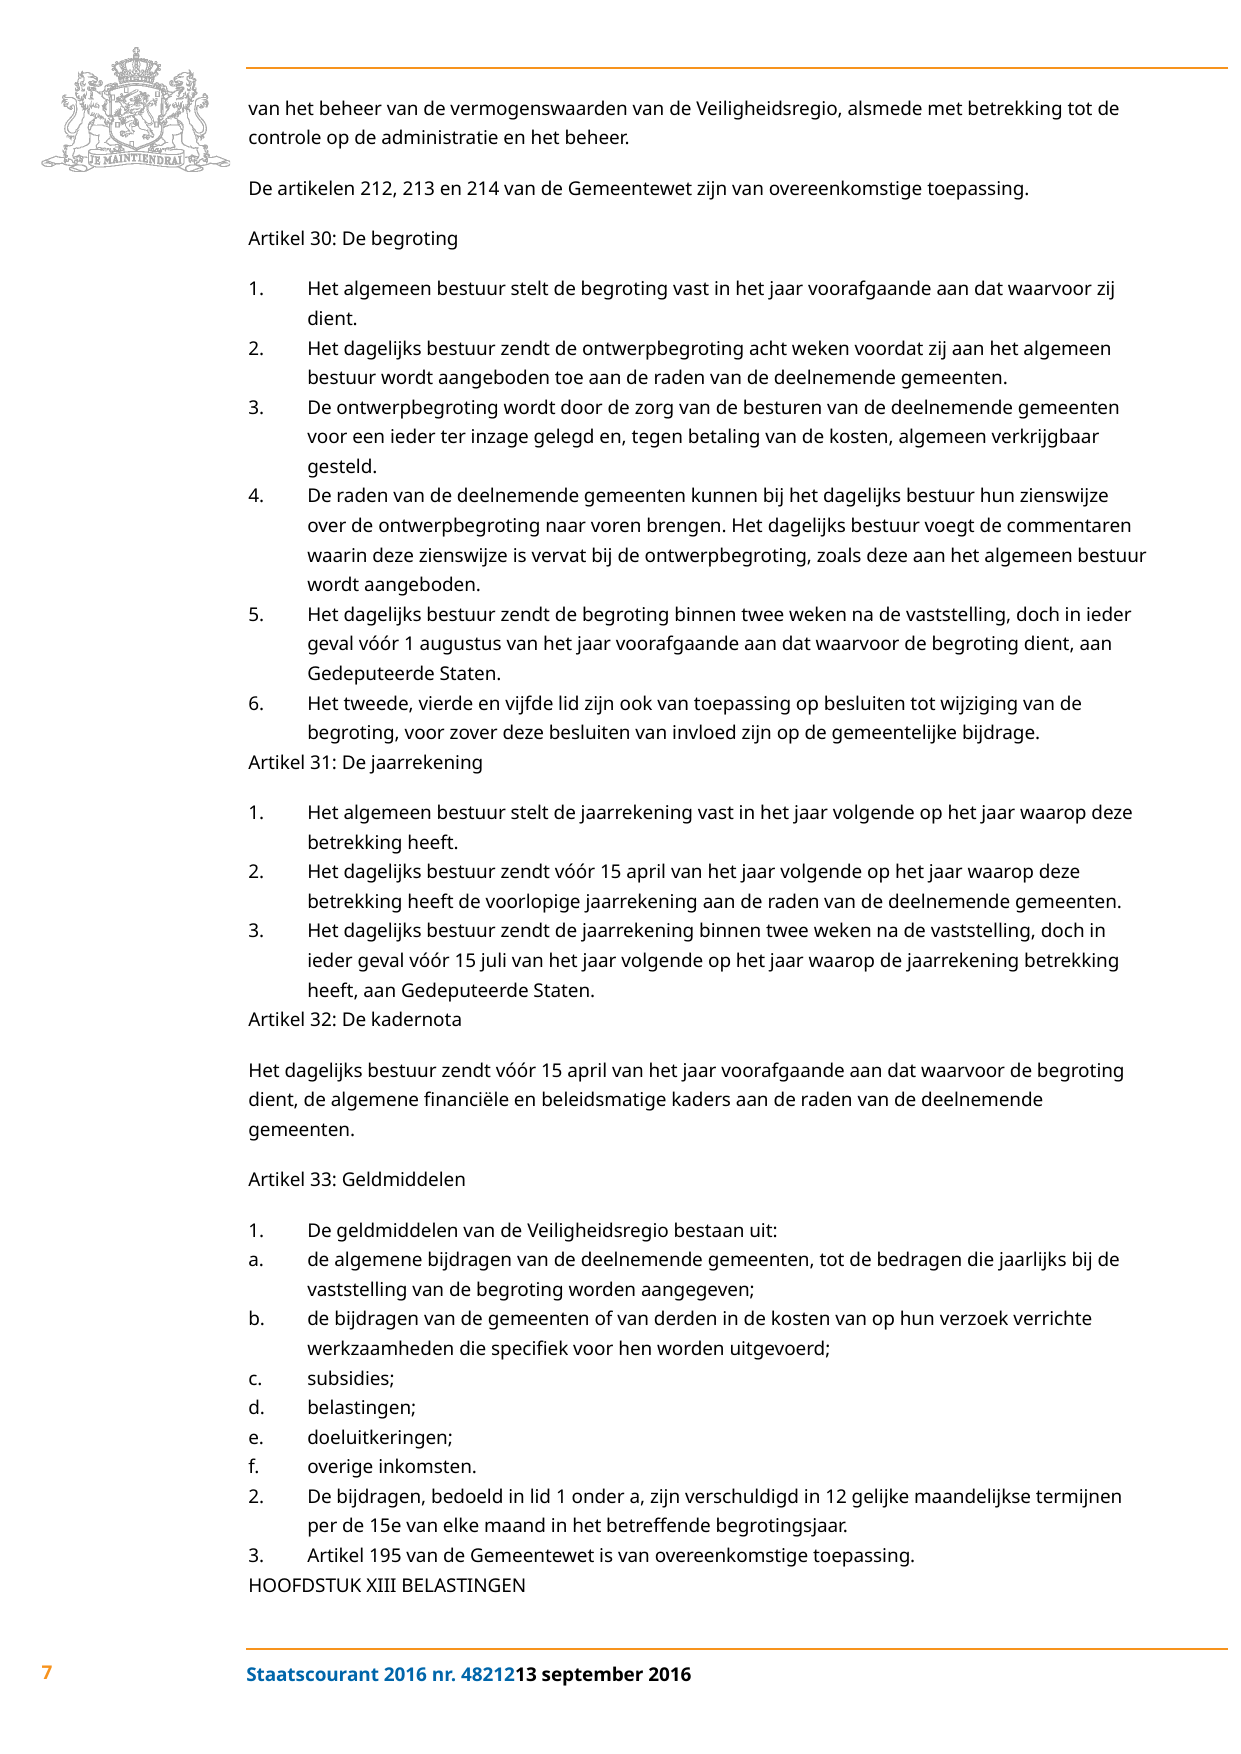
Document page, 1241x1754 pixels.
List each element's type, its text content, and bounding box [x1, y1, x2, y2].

text HOOFDSTUK XIII BELASTINGEN [248, 1572, 1152, 1598]
list Artikel 195 van de Gemeentewet is van overeenkomstige toepassing. [248, 1542, 1152, 1568]
list belastingen; [248, 1394, 1152, 1420]
list Het dagelijks bestuur zendt de jaarrekening binnen twee weken na de vaststelling, doch in ieder geval vóór 15 juli van het jaar volgende op het jaar waarop de jaarrekening betrekking heeft, aan Gedeputeerde Staten. [248, 918, 1152, 1003]
list doeluitkeringen; [248, 1424, 1152, 1450]
list Het dagelijks bestuur zendt vóór 15 april van het jaar volgende op het jaar waarop deze betrekking heeft de voorlopige jaarrekening aan de raden van de deelnemende gemeenten. [248, 858, 1152, 914]
list De raden van de deelnemende gemeenten kunnen bij het dagelijks bestuur hun zienswijze over de ontwerpbegroting naar voren brengen. Het dagelijks bestuur voegt de commentaren waarin deze zienswijze is vervat bij de ontwerpbegroting, zoals deze aan het algemeen bestuur wordt aangeboden. [248, 483, 1152, 597]
list Het dagelijks bestuur zendt de ontwerpbegroting acht weken voordat zij aan het algemeen bestuur wordt aangeboden toe aan de raden van de deelnemende gemeenten. [248, 335, 1152, 390]
list de algemene bijdragen van de deelnemende gemeenten, tot de bedragen die jaarlijks bij de vaststelling van de begroting worden aangegeven; [248, 1246, 1152, 1302]
list De ontwerpbegroting wordt door de zorg van de besturen van de deelnemende gemeenten voor een ieder ter inzage gelegd en, tegen betaling van de kosten, algemeen verkrijgbaar gesteld. [248, 394, 1152, 479]
text Artikel 32: De kadernota [248, 1006, 1152, 1032]
text De artikelen 212, 213 en 214 van de Gemeentewet zijn van overeenkomstige toepassing. [248, 175, 1152, 201]
list Het tweede, vierde en vijfde lid zijn ook van toepassing op besluiten tot wijziging van de begroting, voor zover deze besluiten van invloed zijn op de gemeentelijke bijdrage. [248, 690, 1152, 745]
list overige inkomsten. [248, 1453, 1152, 1479]
text Artikel 30: De begroting [248, 225, 1152, 251]
text Artikel 31: De jaarrekening [248, 749, 1152, 775]
list Het algemeen bestuur stelt de begroting vast in het jaar voorafgaande aan dat waarvoor zij dient. [248, 276, 1152, 331]
text Het dagelijks bestuur zendt vóór 15 april van het jaar voorafgaande aan dat waarvoor de begroting dient, de algemene financiële en beleidsmatige kaders aan de raden van de deelnemende gemeenten. [248, 1057, 1152, 1142]
text Artikel 33: Geldmiddelen [248, 1166, 1152, 1192]
list subsidies; [248, 1365, 1152, 1391]
picture [41, 47, 231, 172]
list Het dagelijks bestuur zendt de begroting binnen twee weken na de vaststelling, doch in ieder geval vóór 1 augustus van het jaar voorafgaande aan dat waarvoor de begroting dient, aan Gedeputeerde Staten. [248, 601, 1152, 686]
list de bijdragen van de gemeenten of van derden in de kosten van op hun verzoek verrichte werkzaamheden die specifiek voor hen worden uitgevoerd; [248, 1306, 1152, 1361]
list De geldmiddelen van de Veiligheidsregio bestaan uit: [248, 1217, 1152, 1243]
list Het algemeen bestuur stelt de jaarrekening vast in het jaar volgende op het jaar waarop deze betrekking heeft. [248, 799, 1152, 855]
list De bijdragen, bedoeld in lid 1 onder a, zijn verschuldigd in 12 gelijke maandelijkse termijnen per de 15e van elke maand in het betreffende begrotingsjaar. [248, 1483, 1152, 1538]
text van het beheer van de vermogenswaarden van de Veiligheidsregio, alsmede met betrekking tot de controle op de administratie en het beheer. [248, 95, 1152, 150]
